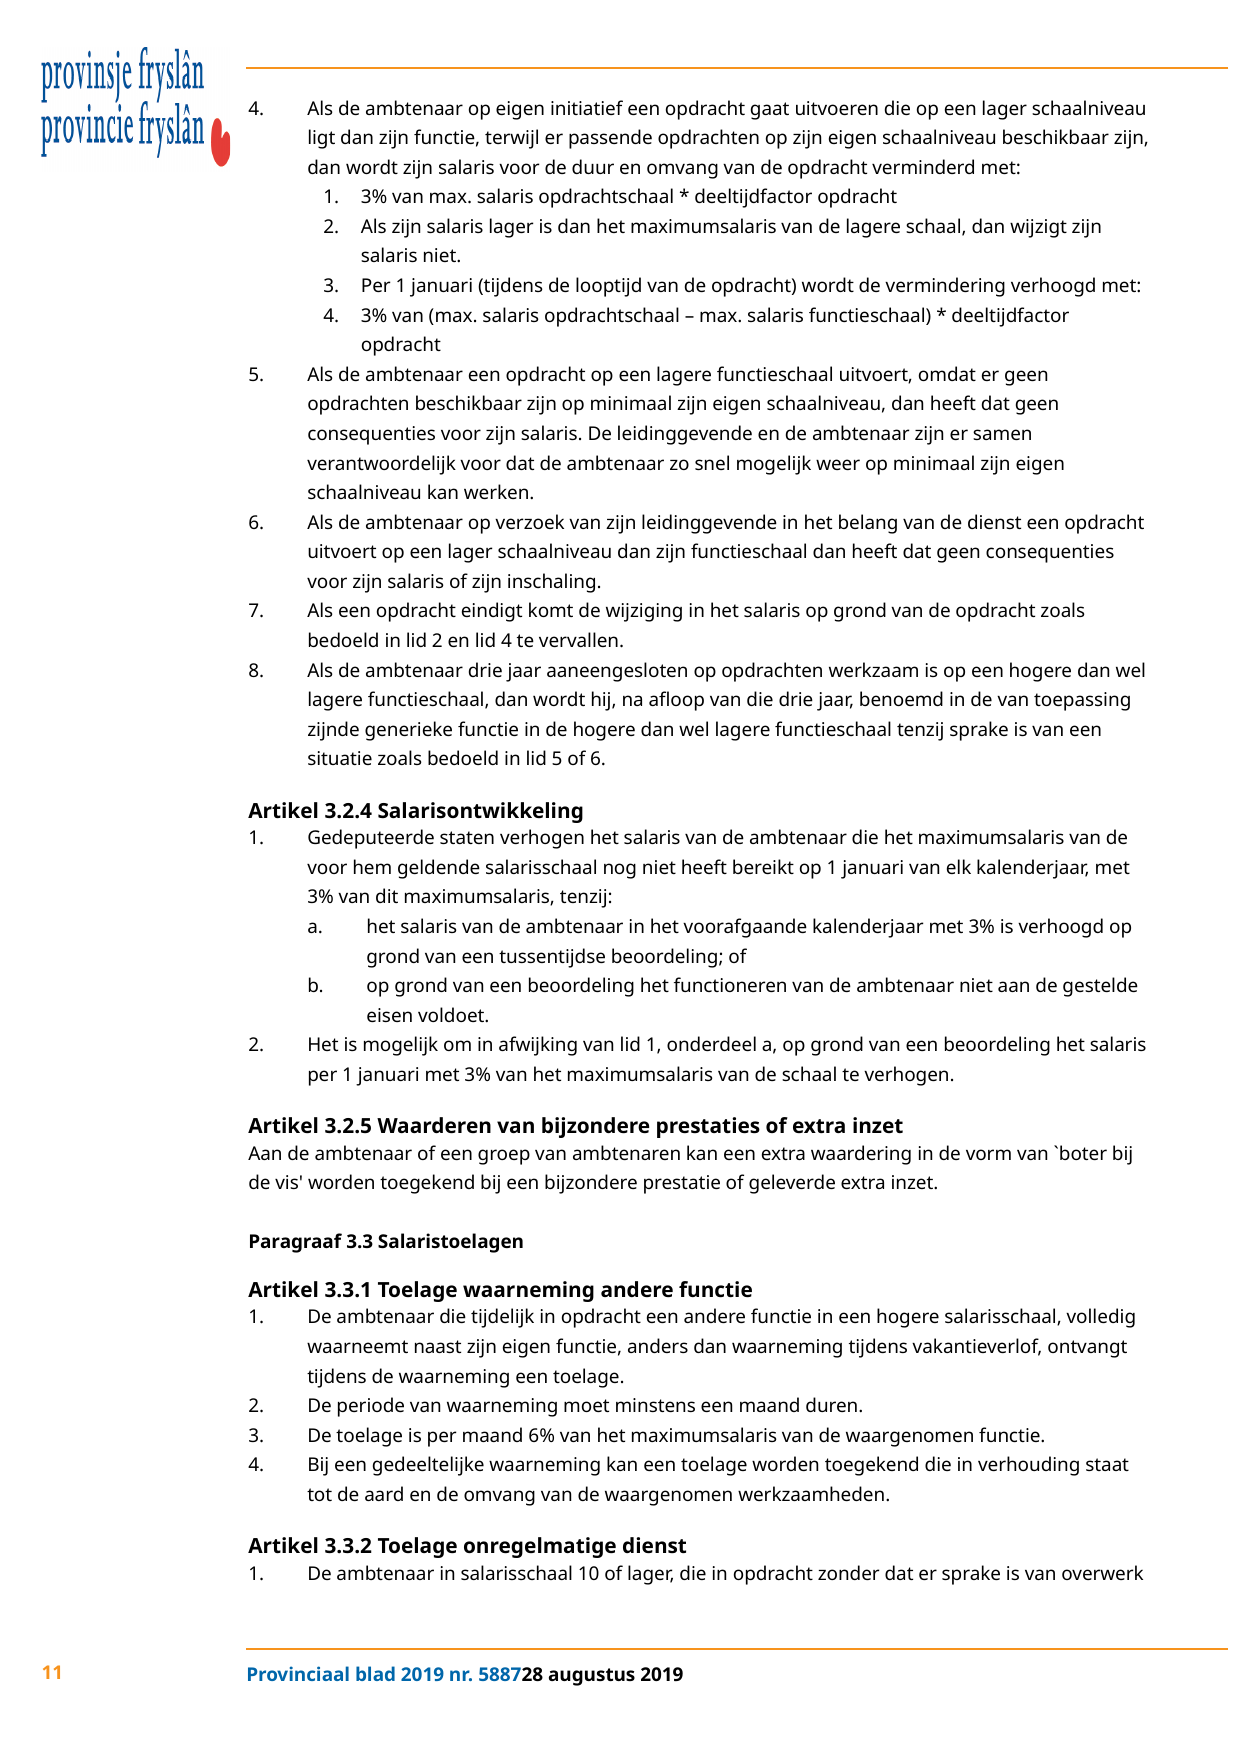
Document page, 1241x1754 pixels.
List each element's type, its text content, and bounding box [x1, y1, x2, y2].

list Als zijn salaris lager is dan het maximumsalaris van de lagere schaal, dan wijzigt zijn salaris niet. [323, 213, 1152, 268]
list het salaris van de ambtenaar in het voorafgaande kalenderjaar met 3% is verhoogd op grond van een tussentijdse beoordeling; of [307, 913, 1152, 968]
list Als de ambtenaar op verzoek van zijn leidinggevende in het belang van de dienst een opdracht uitvoert op een lager schaalniveau dan zijn functieschaal dan heeft dat geen consequenties voor zijn salaris of zijn inschaling. [248, 509, 1152, 594]
text Artikel 3.2.5 Waarderen van bijzondere prestaties of extra inzet [248, 1112, 1152, 1140]
list Gedeputeerde staten verhogen het salaris van de ambtenaar die het maximumsalaris van de voor hem geldende salarisschaal nog niet heeft bereikt op 1 januari van elk kalenderjaar, met 3% van dit maximumsalaris, tenzij: [248, 824, 1152, 909]
text Aan de ambtenaar of een groep van ambtenaren kan een extra waardering in de vorm van `boter bij de vis' worden toegekend bij een bijzondere prestatie of geleverde extra inzet. [248, 1140, 1152, 1195]
text Artikel 3.2.4 Salarisontwikkeling [248, 796, 1152, 824]
list Als een opdracht eindigt komt de wijziging in het salaris op grond van de opdracht zoals bedoeld in lid 2 en lid 4 te vervallen. [248, 598, 1152, 653]
text Artikel 3.3.1 Toelage waarneming andere functie [248, 1275, 1152, 1304]
list Als de ambtenaar op eigen initiatief een opdracht gaat uitvoeren die op een lager schaalniveau ligt dan zijn functie, terwijl er passende opdrachten op zijn eigen schaalniveau beschikbaar zijn, dan wordt zijn salaris voor de duur en omvang van de opdracht verminderd met: [248, 95, 1152, 180]
list De ambtenaar in salarisschaal 10 of lager, die in opdracht zonder dat er sprake is van overwerk [248, 1560, 1152, 1586]
list De periode van waarneming moet minstens een maand duren. [248, 1392, 1152, 1418]
text Paragraaf 3.3 Salaristoelagen [248, 1229, 1152, 1254]
list De toelage is per maand 6% van het maximumsalaris van de waargenomen functie. [248, 1422, 1152, 1448]
list Bij een gedeeltelijke waarneming kan een toelage worden toegekend die in verhouding staat tot de aard en de omvang van de waargenomen werkzaamheden. [248, 1452, 1152, 1507]
list Als de ambtenaar een opdracht op een lagere functieschaal uitvoert, omdat er geen opdrachten beschikbaar zijn op minimaal zijn eigen schaalniveau, dan heeft dat geen consequenties voor zijn salaris. De leidinggevende en de ambtenaar zijn er samen verantwoordelijk voor dat de ambtenaar zo snel mogelijk weer op minimaal zijn eigen schaalniveau kan werken. [248, 361, 1152, 505]
list Per 1 januari (tijdens de looptijd van de opdracht) wordt de vermindering verhoogd met: [323, 272, 1152, 298]
list Als de ambtenaar drie jaar aaneengesloten op opdrachten werkzaam is op een hogere dan wel lagere functieschaal, dan wordt hij, na afloop van die drie jaar, benoemd in de van toepassing zijnde generieke functie in de hogere dan wel lagere functieschaal tenzij sprake is van een situatie zoals bedoeld in lid 5 of 6. [248, 657, 1152, 771]
list Het is mogelijk om in afwijking van lid 1, onderdeel a, op grond van een beoordeling het salaris per 1 januari met 3% van het maximumsalaris van de schaal te verhogen. [248, 1032, 1152, 1087]
list De ambtenaar die tijdelijk in opdracht een andere functie in een hogere salarisschaal, volledig waarneemt naast zijn eigen functie, anders dan waarneming tijdens vakantieverlof, ontvangt tijdens de waarneming een toelage. [248, 1304, 1152, 1389]
picture [41, 47, 231, 172]
list op grond van een beoordeling het functioneren van de ambtenaar niet aan de gestelde eisen voldoet. [307, 972, 1152, 1028]
text Artikel 3.3.2 Toelage onregelmatige dienst [248, 1532, 1152, 1560]
list 3% van max. salaris opdrachtschaal * deeltijdfactor opdracht [323, 183, 1152, 209]
list 3% van (max. salaris opdrachtschaal – max. salaris functieschaal) * deeltijdfactor opdracht [323, 302, 1152, 357]
